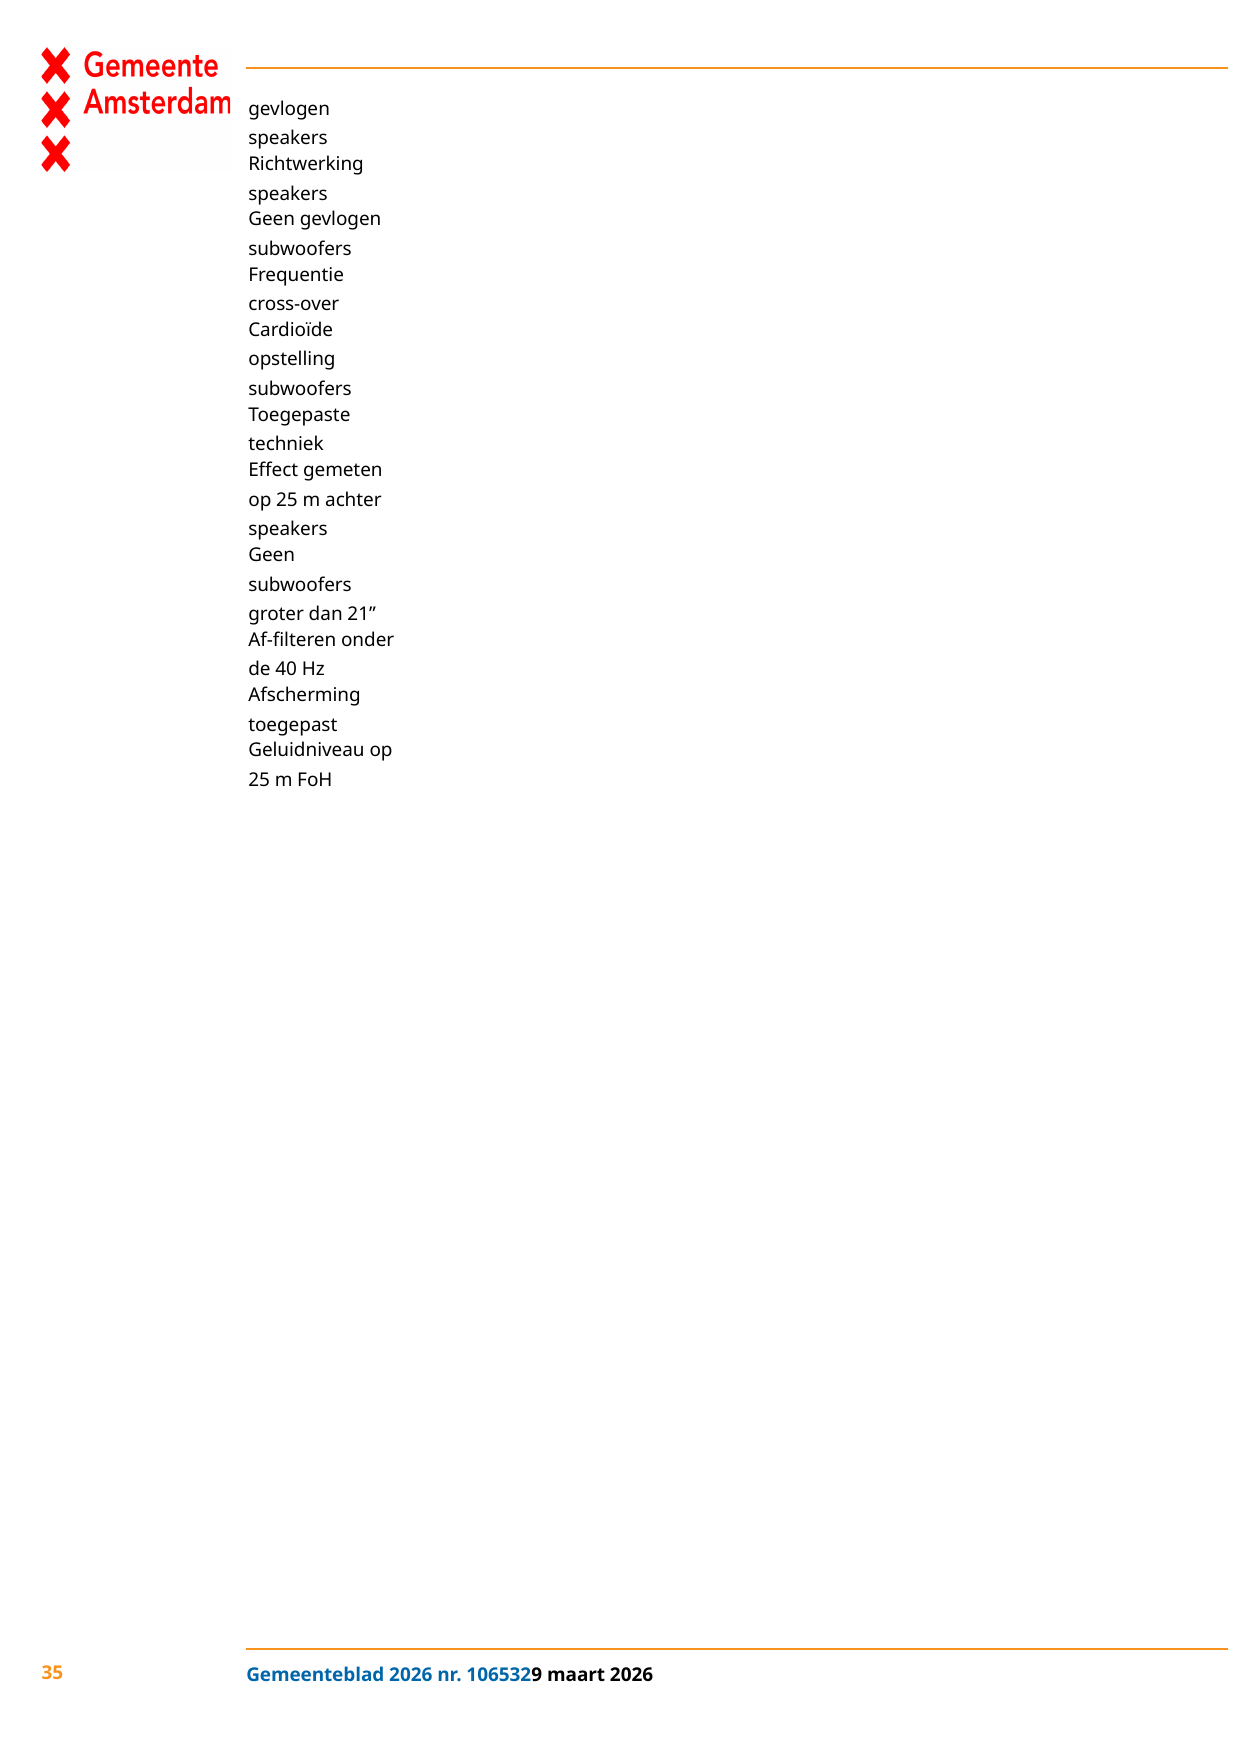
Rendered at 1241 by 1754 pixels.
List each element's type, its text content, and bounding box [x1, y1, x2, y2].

table_cell [1001, 401, 1152, 456]
table_cell [549, 316, 700, 401]
table_cell Effect gemeten op 25 m achter speakers [248, 456, 398, 541]
table_cell [549, 95, 700, 150]
picture [41, 47, 231, 172]
table_cell [700, 737, 850, 792]
table_cell [1001, 681, 1152, 737]
table_cell [850, 626, 1001, 681]
table_cell [850, 681, 1001, 737]
table_cell [399, 681, 549, 737]
table_cell [850, 205, 1001, 261]
table_cell [1001, 150, 1152, 205]
table_cell [549, 205, 700, 261]
table_cell Richtwerking speakers [248, 150, 398, 205]
table_cell [399, 205, 549, 261]
table_cell [700, 150, 850, 205]
table_cell [549, 150, 700, 205]
table_cell [399, 541, 549, 626]
table_cell [700, 681, 850, 737]
table_cell [700, 205, 850, 261]
table_cell [700, 541, 850, 626]
table_cell [850, 541, 1001, 626]
table_cell Cardioïde opstelling subwoofers [248, 316, 398, 401]
table_cell Geen gevlogen subwoofers [248, 205, 398, 261]
table_cell [700, 95, 850, 150]
table_cell [399, 401, 549, 456]
table_cell [549, 261, 700, 316]
table_cell [1001, 205, 1152, 261]
table_cell [1001, 626, 1152, 681]
table_cell [399, 456, 549, 541]
table_cell [549, 681, 700, 737]
table_cell Af-filteren onder de 40 Hz [248, 626, 398, 681]
table_cell [549, 401, 700, 456]
table_cell Geen subwoofers groter dan 21” [248, 541, 398, 626]
table_cell [850, 261, 1001, 316]
table_cell [1001, 737, 1152, 792]
table_cell Toegepaste techniek [248, 401, 398, 456]
table_cell [850, 737, 1001, 792]
table_cell [1001, 456, 1152, 541]
table_cell [399, 261, 549, 316]
table_cell Afscherming toegepast [248, 681, 398, 737]
table_cell [549, 456, 700, 541]
table_cell [549, 737, 700, 792]
table_cell [1001, 541, 1152, 626]
table_cell [399, 737, 549, 792]
table_cell Frequentie cross-over [248, 261, 398, 316]
table_cell [850, 456, 1001, 541]
table_cell Geluidniveau op 25 m FoH [248, 737, 398, 792]
table_cell [700, 626, 850, 681]
table_cell [399, 316, 549, 401]
table_cell [850, 150, 1001, 205]
table_cell [399, 95, 549, 150]
table_cell [549, 626, 700, 681]
table_cell [1001, 95, 1152, 150]
table_cell [1001, 261, 1152, 316]
table_cell [1001, 316, 1152, 401]
table_cell [700, 261, 850, 316]
table_cell gevlogen speakers [248, 95, 398, 150]
table_cell [850, 316, 1001, 401]
table_cell [549, 541, 700, 626]
table_cell [700, 456, 850, 541]
table_cell [850, 401, 1001, 456]
table_cell [850, 95, 1001, 150]
table_cell [700, 401, 850, 456]
table_cell [399, 626, 549, 681]
table_cell [700, 316, 850, 401]
table_cell [399, 150, 549, 205]
